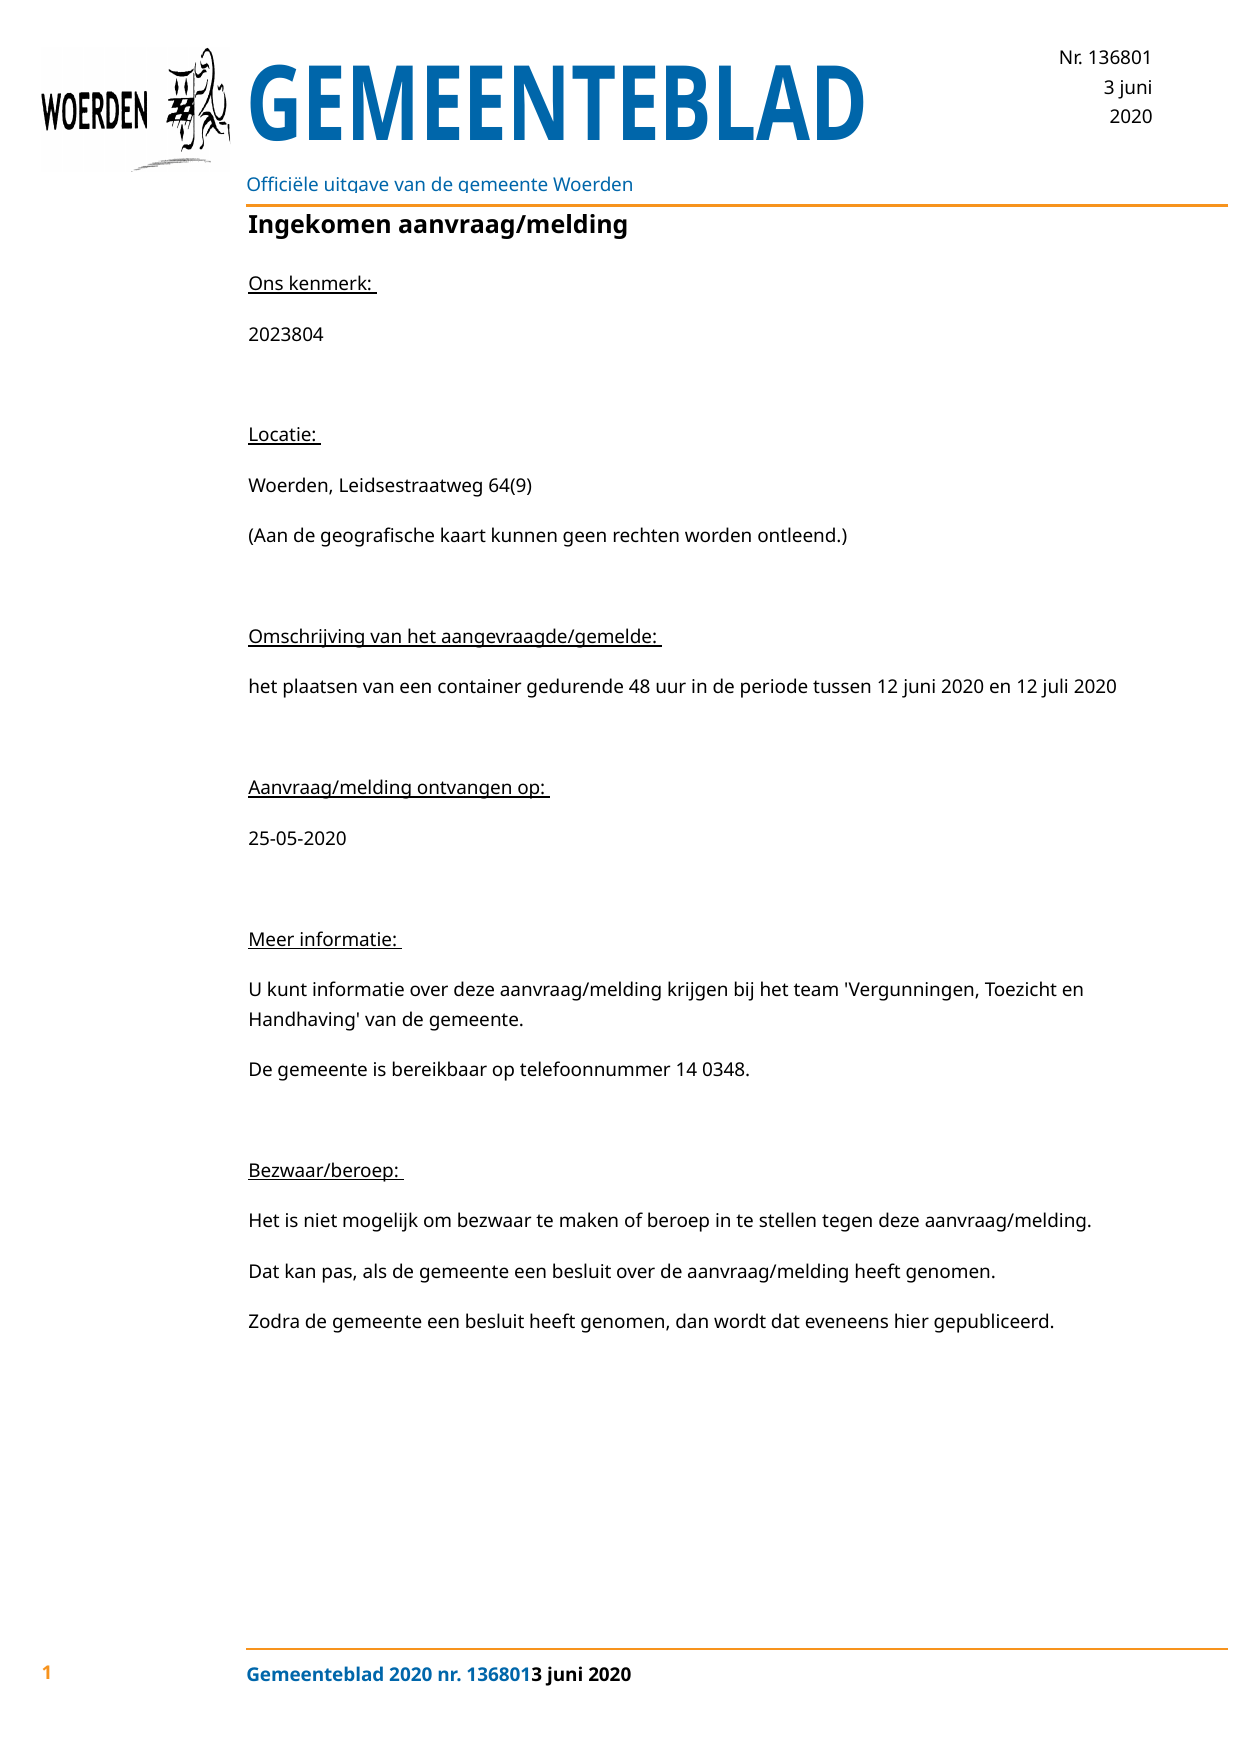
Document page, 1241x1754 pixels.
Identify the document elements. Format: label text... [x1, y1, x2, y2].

picture [41, 47, 231, 172]
text Zodra de gemeente een besluit heeft genomen, dan wordt dat eveneens hier gepubliceerd. [248, 1308, 1152, 1334]
text Locatie: [248, 422, 1152, 447]
text 2023804 [248, 321, 1152, 346]
text het plaatsen van een container gedurende 48 uur in de periode tussen 12 juni 2020 en 12 juli 2020 [248, 674, 1152, 699]
text Bezwaar/beroep: [248, 1157, 1152, 1183]
text Meer informatie: [248, 926, 1152, 951]
text Woerden, Leidsestraatweg 64(9) [248, 472, 1152, 498]
text U kunt informatie over deze aanvraag/melding krijgen bij het team 'Vergunningen, Toezicht en Handhaving' van de gemeente. [248, 976, 1152, 1031]
text 25-05-2020 [248, 825, 1152, 851]
text (Aan de geografische kaart kunnen geen rechten worden ontleend.) [248, 522, 1152, 548]
text Aanvraag/melding ontvangen op: [248, 774, 1152, 800]
text Ons kenmerk: [248, 270, 1152, 296]
text Omschrijving van het aangevraagde/gemelde: [248, 623, 1152, 649]
text Ingekomen aanvraag/melding [248, 207, 1152, 241]
text Het is niet mogelijk om bezwaar te maken of beroep in te stellen tegen deze aanvraag/melding. [248, 1207, 1152, 1233]
text Dat kan pas, als de gemeente een besluit over de aanvraag/melding heeft genomen. [248, 1258, 1152, 1283]
text De gemeente is bereikbaar op telefoonnummer 14 0348. [248, 1056, 1152, 1082]
